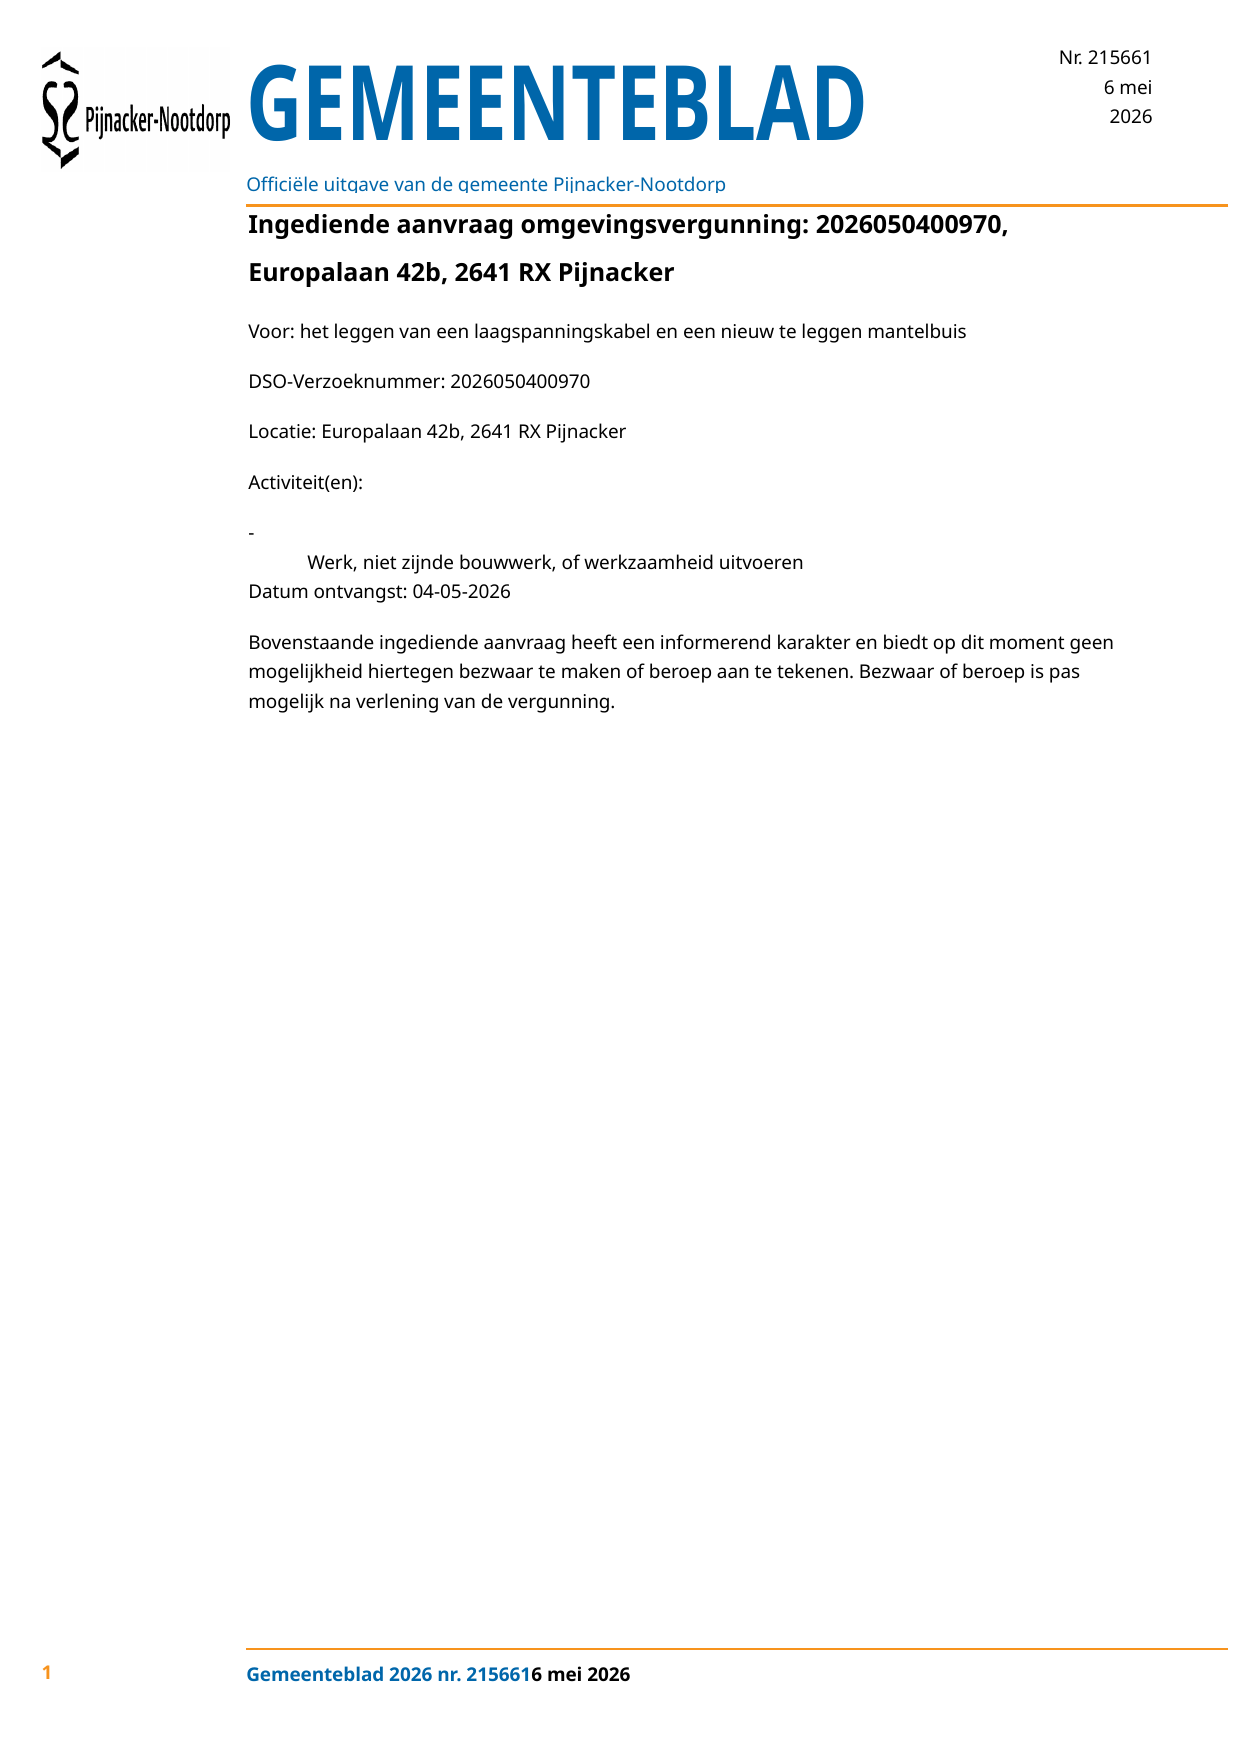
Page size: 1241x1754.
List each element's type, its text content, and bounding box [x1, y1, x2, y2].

text Datum ontvangst: 04-05-2026 [248, 579, 1152, 604]
text Activiteit(en): [248, 469, 1152, 495]
picture [41, 47, 231, 172]
list Werk, niet zijnde bouwwerk, of werkzaamheid uitvoeren [248, 549, 1152, 575]
text Ingediende aanvraag omgevingsvergunning: 2026050400970, Europalaan 42b, 2641 RX Pijnacker [248, 207, 1152, 288]
text Bovenstaande ingediende aanvraag heeft een informerend karakter en biedt op dit moment geen mogelijkheid hiertegen bezwaar te maken of beroep aan te tekenen. Bezwaar of beroep is pas mogelijk na verlening van de vergunning. [248, 629, 1152, 714]
text Voor: het leggen van een laagspanningskabel en een nieuw te leggen mantelbuis [248, 318, 1152, 344]
text Locatie: Europalaan 42b, 2641 RX Pijnacker [248, 419, 1152, 444]
text DSO-Verzoeknummer: 2026050400970 [248, 368, 1152, 394]
